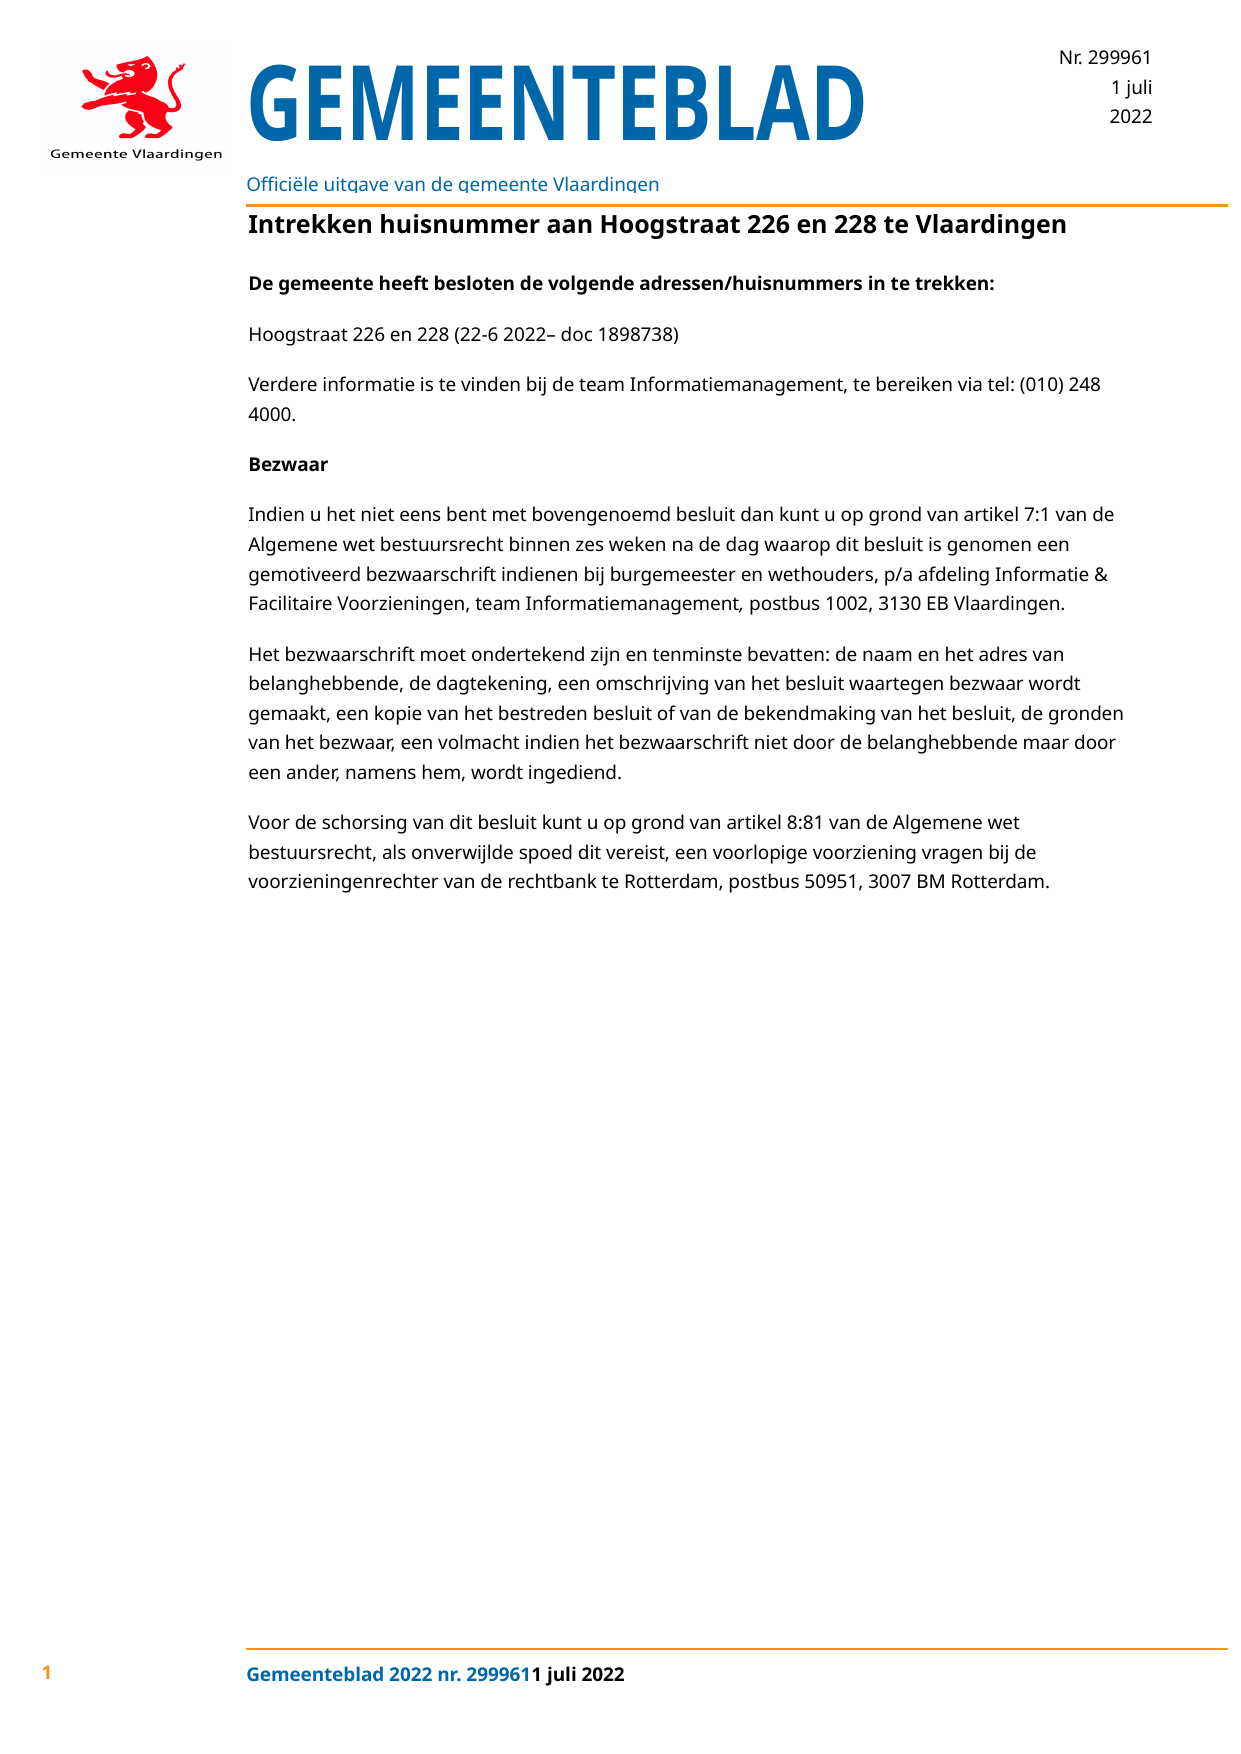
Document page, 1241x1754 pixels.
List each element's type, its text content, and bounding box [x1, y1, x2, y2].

text Intrekken huisnummer aan Hoogstraat 226 en 228 te Vlaardingen [248, 207, 1152, 241]
picture [41, 47, 231, 172]
text Bezwaar [248, 451, 1152, 477]
text Voor de schorsing van dit besluit kunt u op grond van artikel 8:81 van de Algemene wet bestuursrecht, als onverwijlde spoed dit vereist, een voorlopige voorziening vragen bij de voorzieningenrechter van de rechtbank te Rotterdam, postbus 50951, 3007 BM Rotterdam. [248, 809, 1152, 894]
text Indien u het niet eens bent met bovengenoemd besluit dan kunt u op grond van artikel 7:1 van de Algemene wet bestuursrecht binnen zes weken na de dag waarop dit besluit is genomen een gemotiveerd bezwaarschrift indienen bij burgemeester en wethouders, p/a afdeling Informatie & Facilitaire Voorzieningen, team Informatiemanagement, postbus 1002, 3130 EB Vlaardingen. [248, 502, 1152, 616]
text Het bezwaarschrift moet ondertekend zijn en tenminste bevatten: de naam en het adres van belanghebbende, de dagtekening, een omschrijving van het besluit waartegen bezwaar wordt gemaakt, een kopie van het bestreden besluit of van de bekendmaking van het besluit, de gronden van het bezwaar, een volmacht indien het bezwaarschrift niet door de belanghebbende maar door een ander, namens hem, wordt ingediend. [248, 641, 1152, 785]
text Hoogstraat 226 en 228 (22-6 2022– doc 1898738) [248, 321, 1152, 346]
text De gemeente heeft besloten de volgende adressen/huisnummers in te trekken: [248, 270, 1152, 296]
text Verdere informatie is te vinden bij de team Informatiemanagement, te bereiken via tel: (010) 248 4000. [248, 371, 1152, 426]
